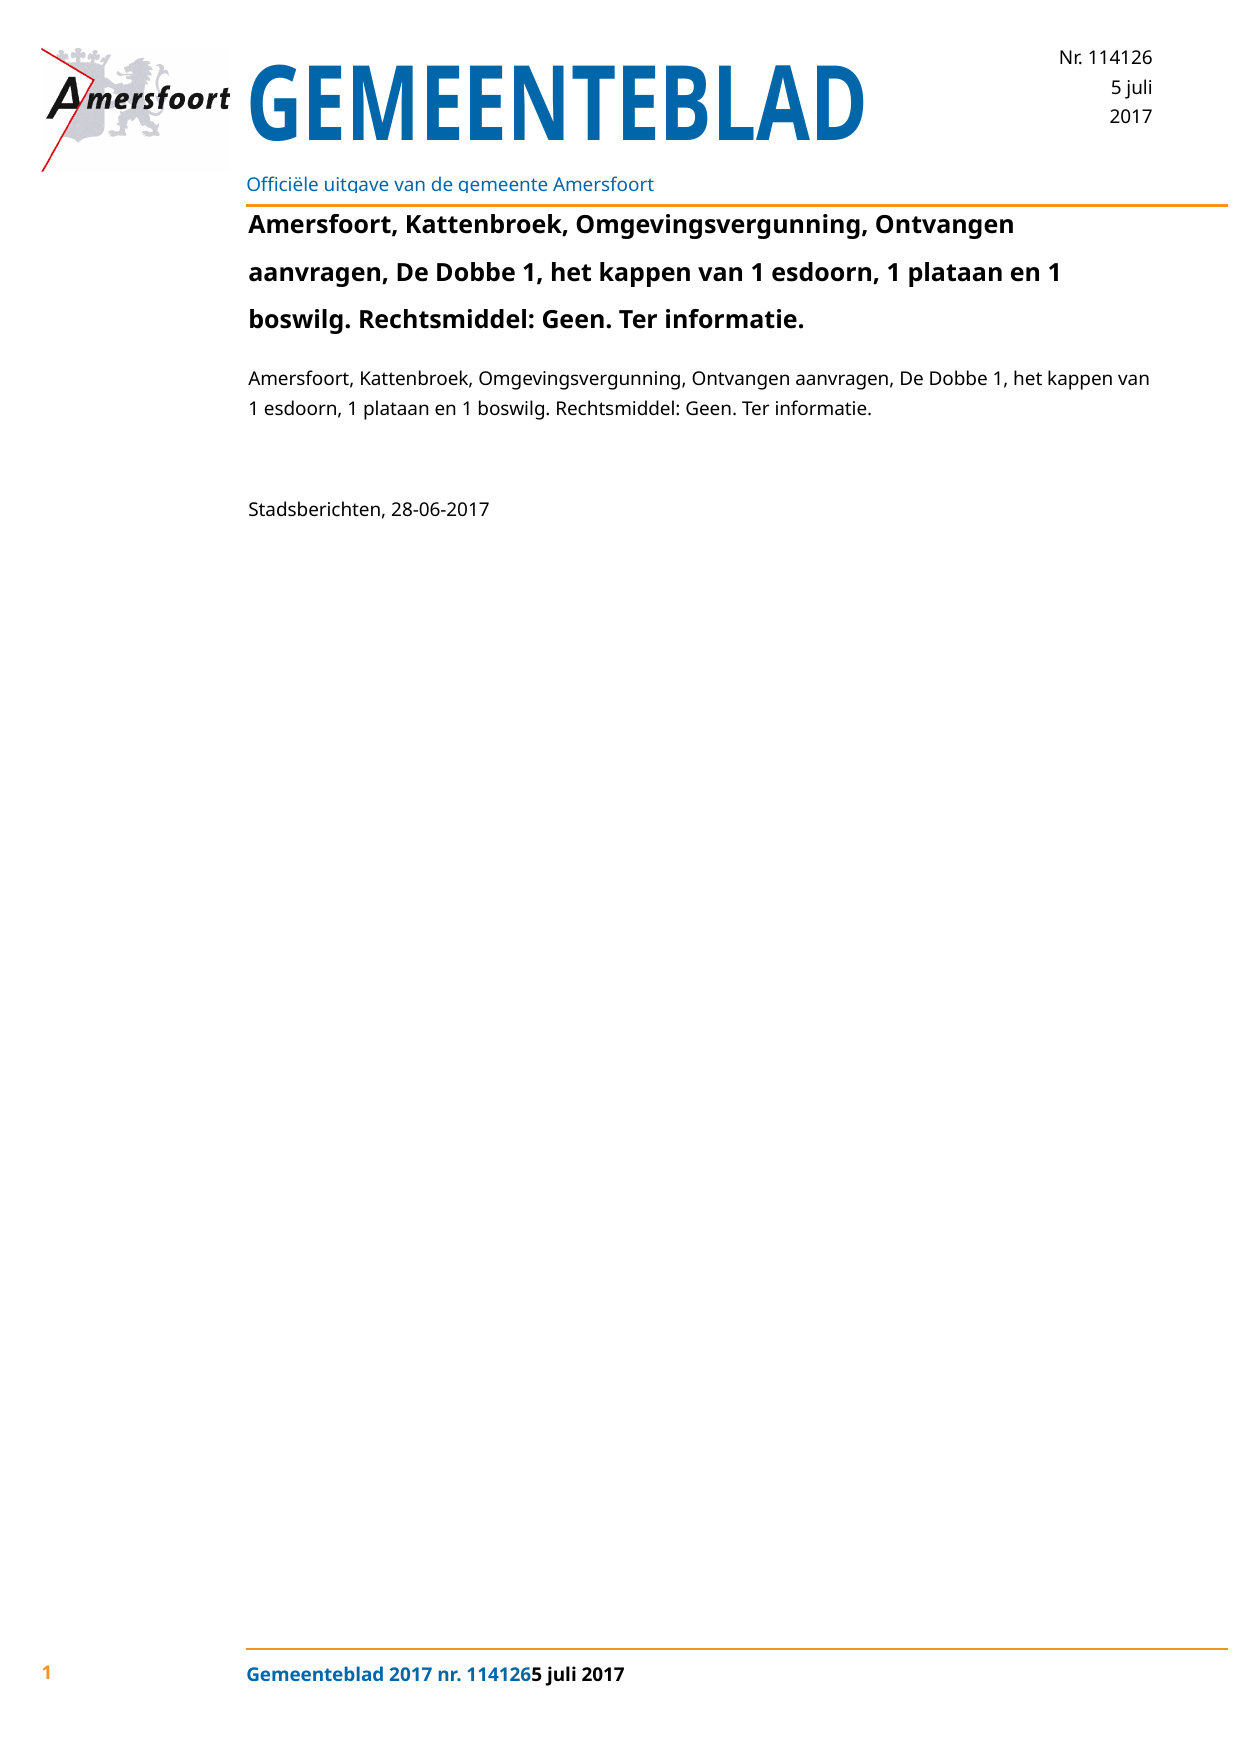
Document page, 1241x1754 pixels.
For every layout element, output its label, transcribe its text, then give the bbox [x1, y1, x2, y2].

text Amersfoort, Kattenbroek, Omgevingsvergunning, Ontvangen aanvragen, De Dobbe 1, het kappen van 1 esdoorn, 1 plataan en 1 boswilg. Rechtsmiddel: Geen. Ter informatie. [248, 366, 1152, 421]
text Stadsberichten, 28-06-2017 [248, 496, 1152, 522]
text Amersfoort, Kattenbroek, Omgevingsvergunning, Ontvangen aanvragen, De Dobbe 1, het kappen van 1 esdoorn, 1 plataan en 1 boswilg. Rechtsmiddel: Geen. Ter informatie. [248, 207, 1152, 336]
picture [41, 47, 231, 172]
